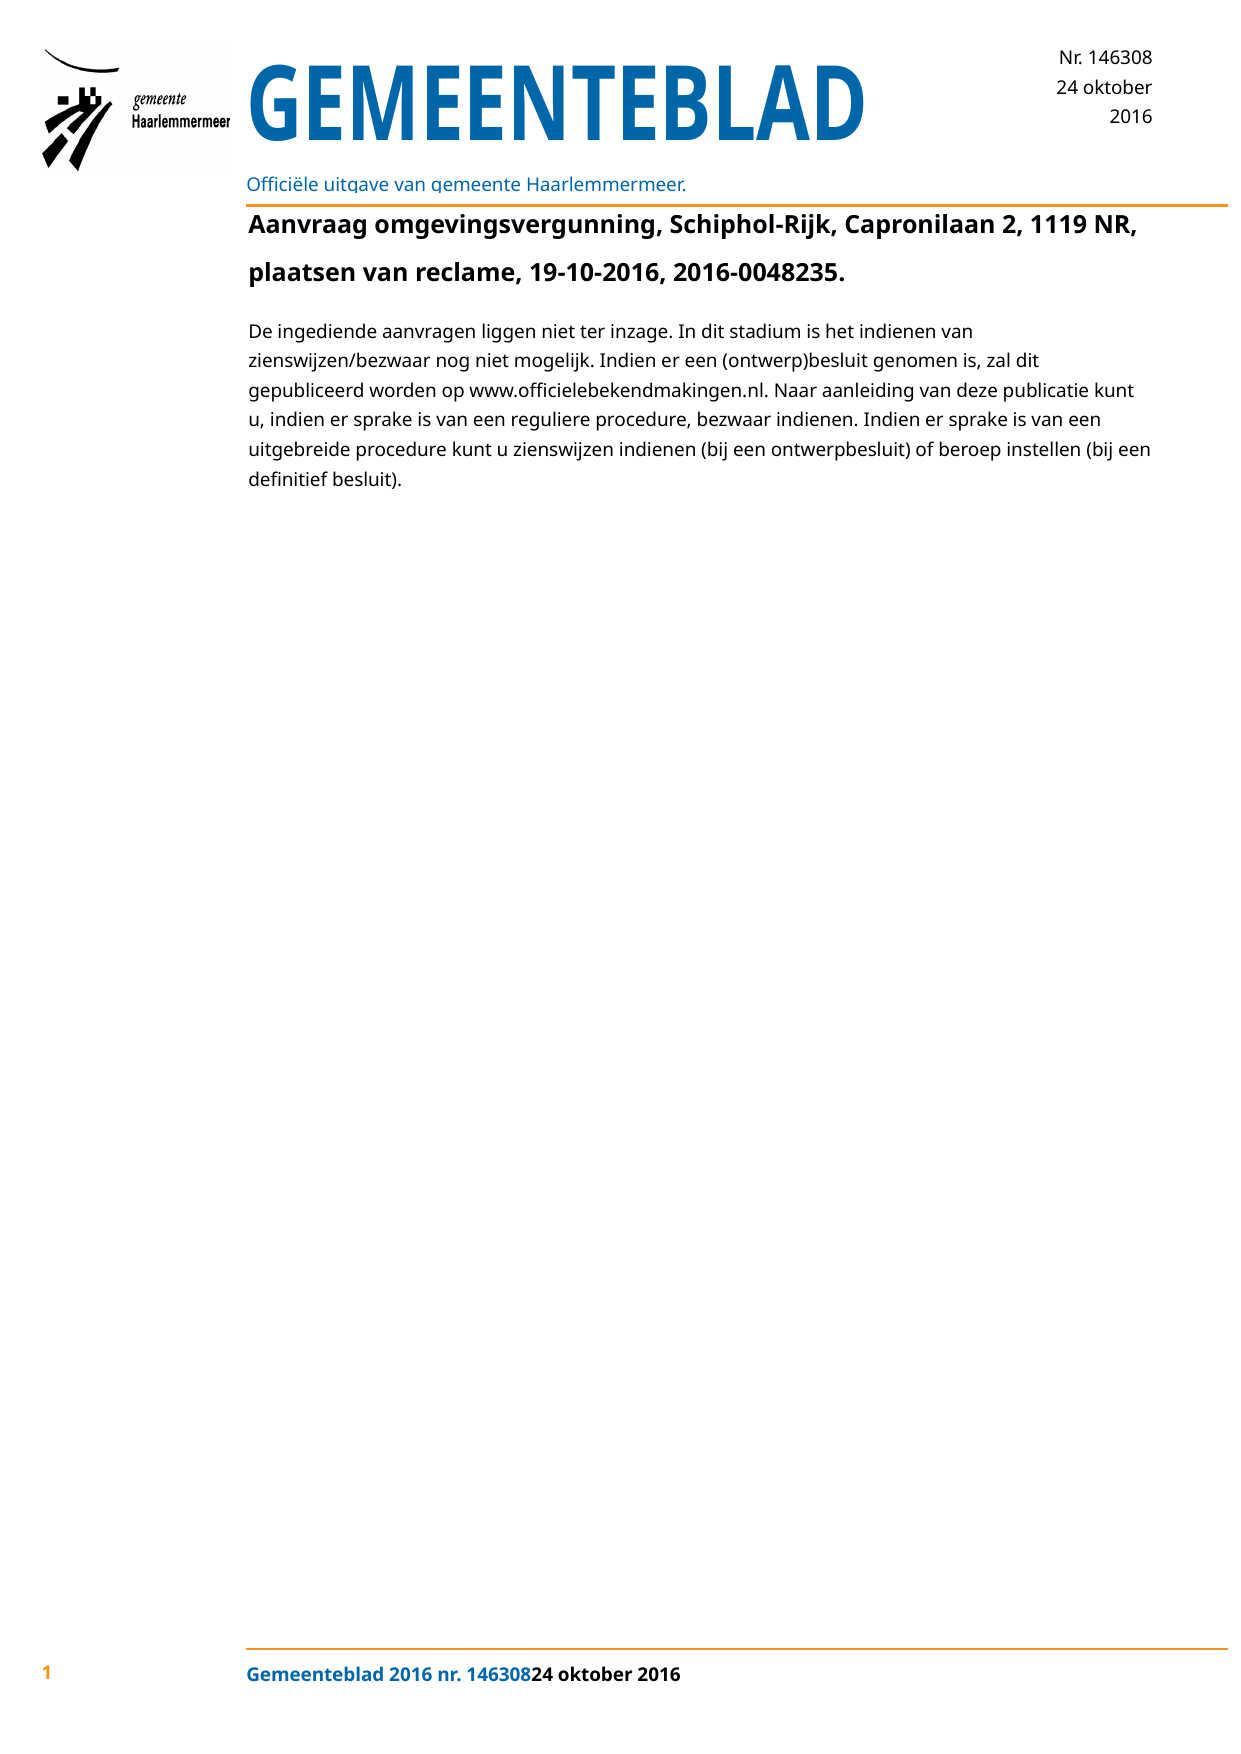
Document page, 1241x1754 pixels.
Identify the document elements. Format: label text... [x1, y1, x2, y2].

text De ingediende aanvragen liggen niet ter inzage. In dit stadium is het indienen van zienswijzen/bezwaar nog niet mogelijk. Indien er een (ontwerp)besluit genomen is, zal dit gepubliceerd worden op www.officielebekendmakingen.nl. Naar aanleiding van deze publicatie kunt u, indien er sprake is van een reguliere procedure, bezwaar indienen. Indien er sprake is van een uitgebreide procedure kunt u zienswijzen indienen (bij een ontwerpbesluit) of beroep instellen (bij een definitief besluit). [248, 318, 1152, 492]
text Aanvraag omgevingsvergunning, Schiphol-Rijk, Capronilaan 2, 1119 NR, plaatsen van reclame, 19-10-2016, 2016-0048235. [248, 207, 1152, 288]
picture [41, 47, 231, 172]
